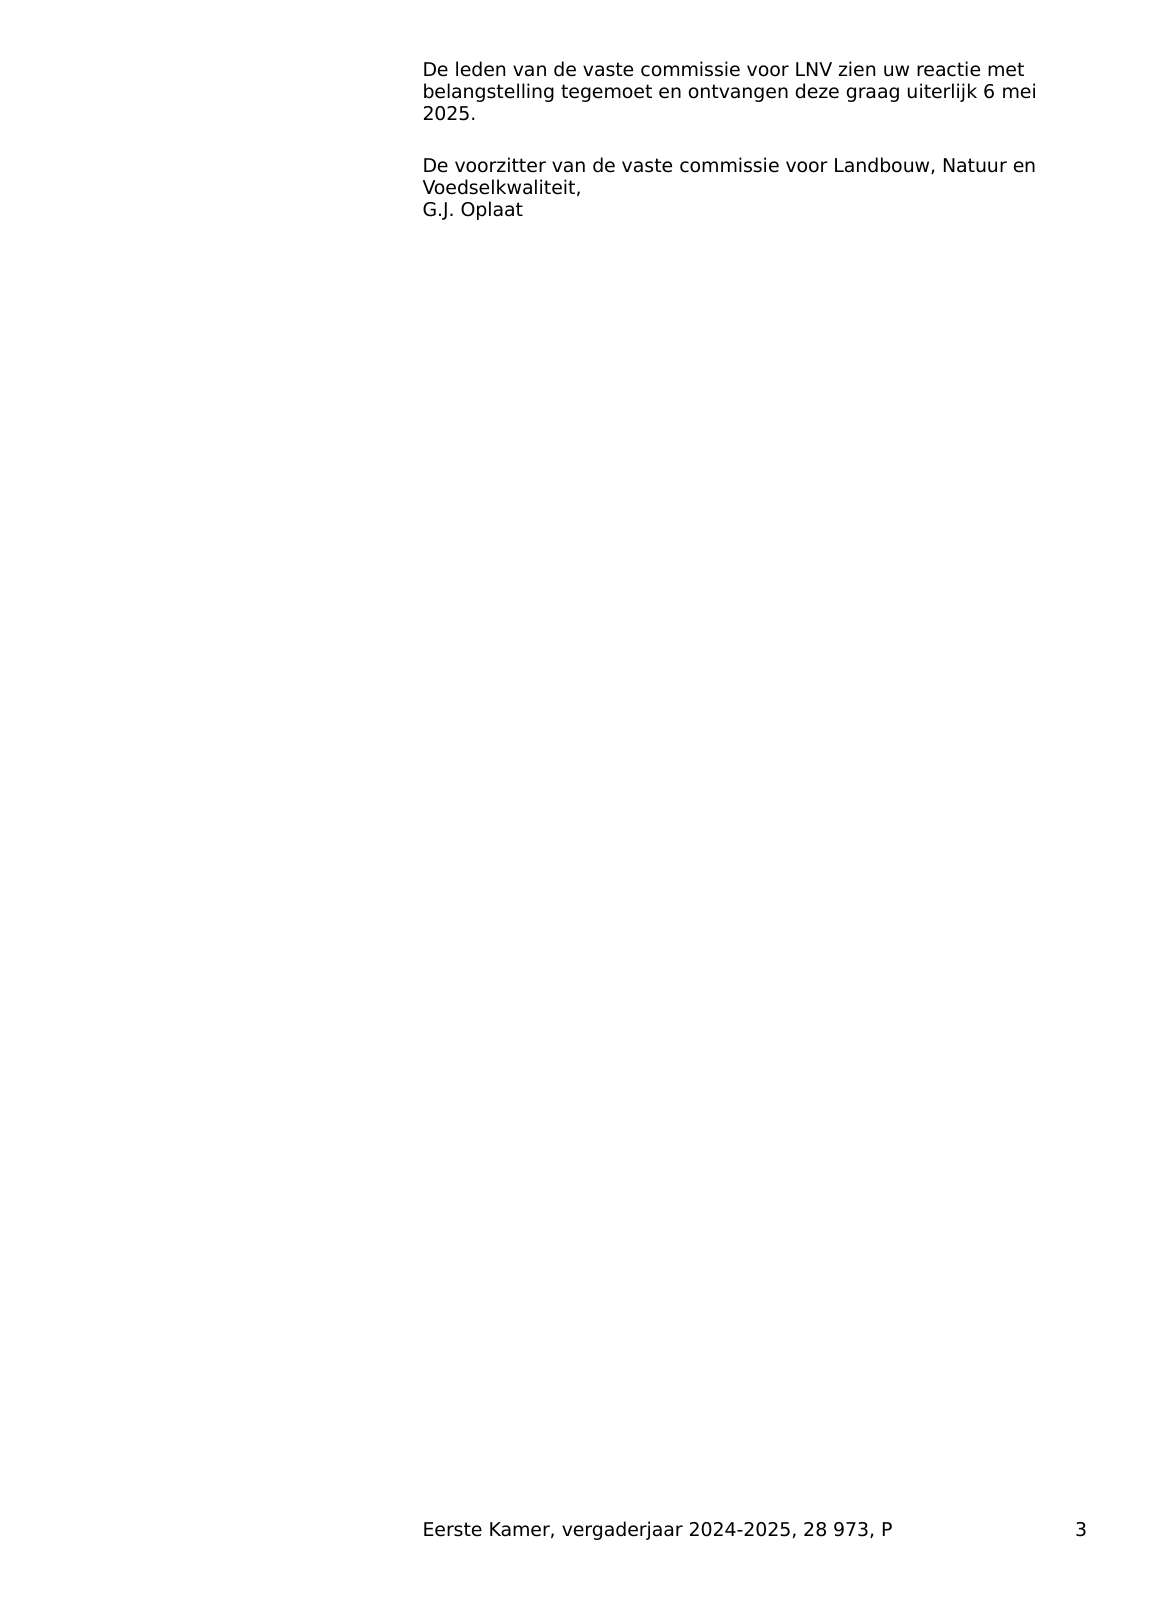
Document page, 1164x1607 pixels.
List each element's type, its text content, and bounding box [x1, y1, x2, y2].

text De leden van de vaste commissie voor LNV zien uw reactie met belangstelling tegemoet en ontvangen deze graag uiterlijk 6 mei 2025. [422, 59, 1087, 125]
text De voorzitter van de vaste commissie voor Landbouw, Natuur en Voedselkwaliteit, G.J. Oplaat [422, 155, 1087, 221]
